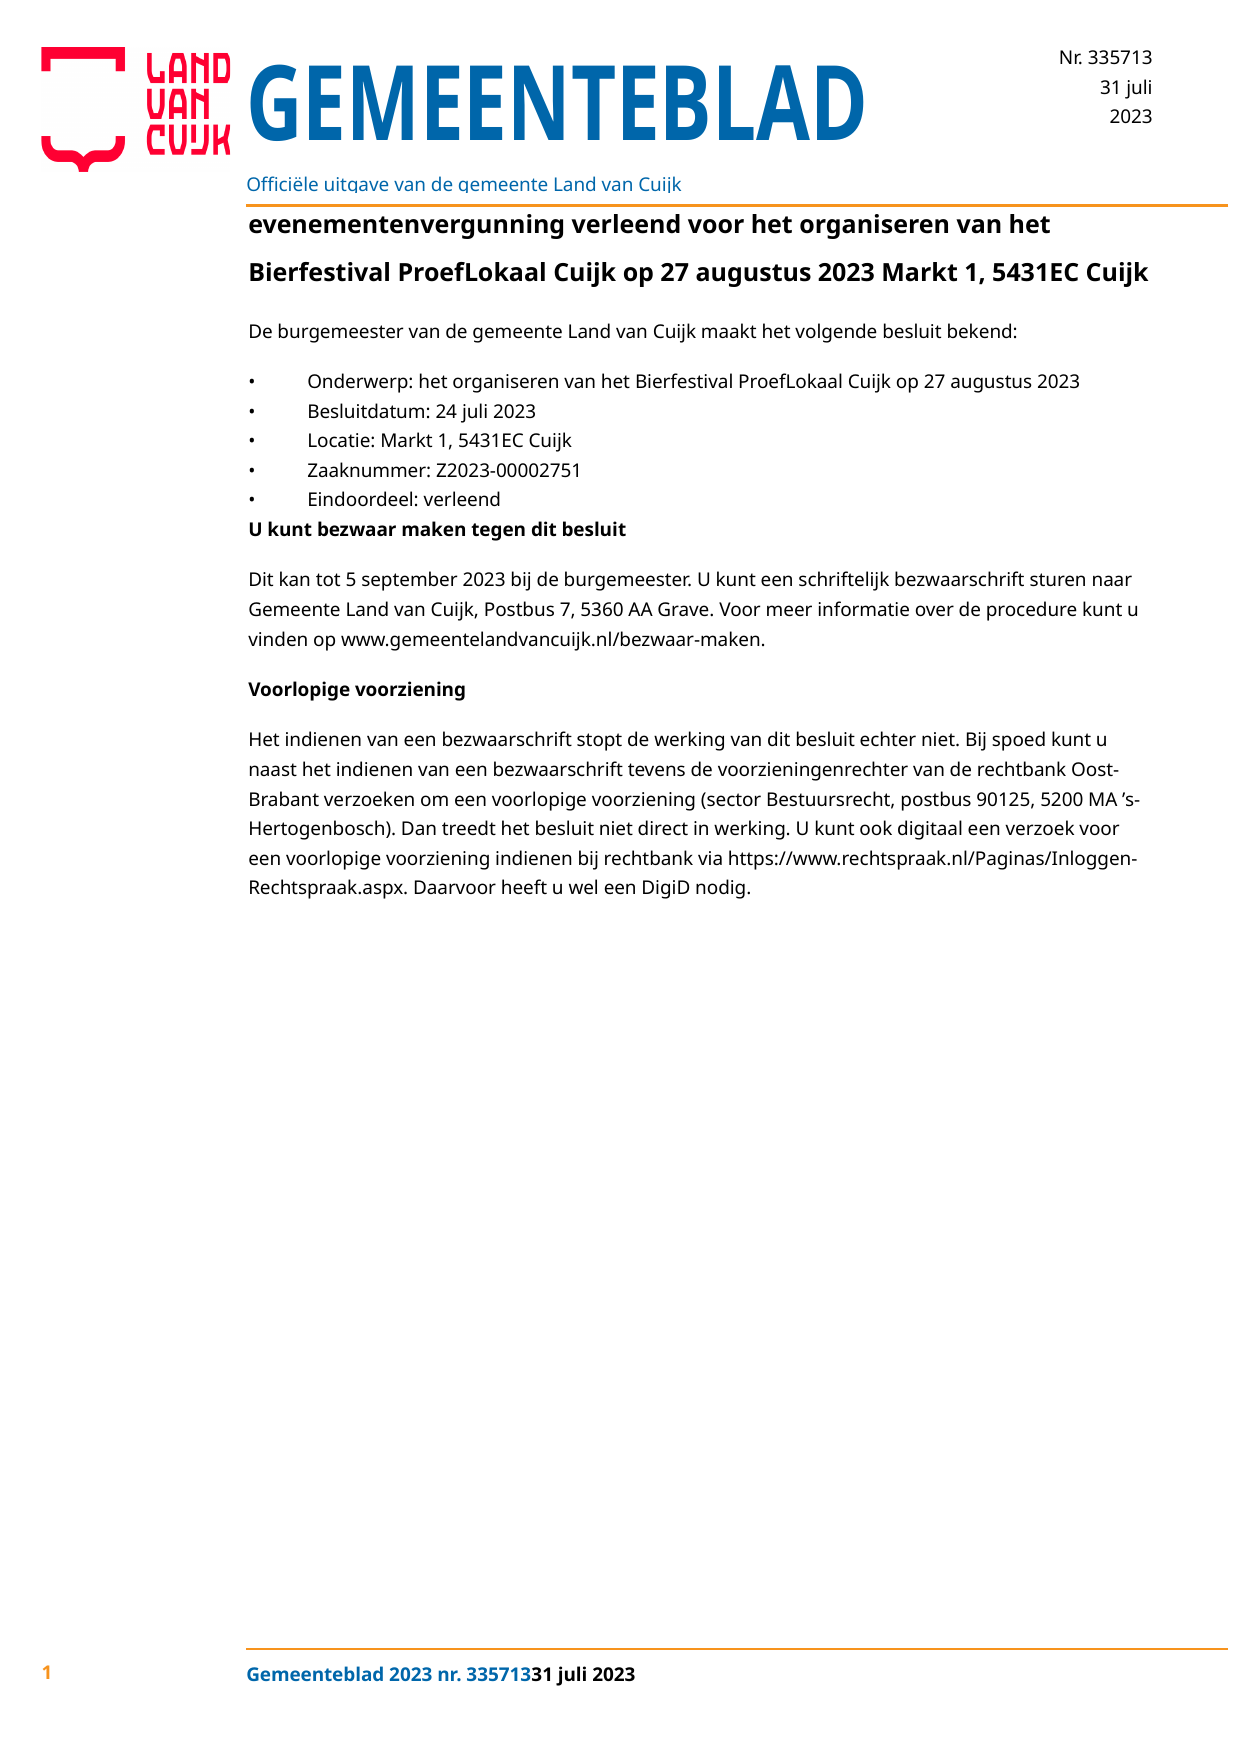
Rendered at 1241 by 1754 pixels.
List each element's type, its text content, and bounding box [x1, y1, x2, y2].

list Eindoordeel: verleend [248, 487, 1152, 512]
list Onderwerp: het organiseren van het Bierfestival ProefLokaal Cuijk op 27 augustus 2023 [248, 368, 1152, 394]
list Locatie: Markt 1, 5431EC Cuijk [248, 427, 1152, 453]
text Dit kan tot 5 september 2023 bij de burgemeester. U kunt een schriftelijk bezwaarschrift sturen naar Gemeente Land van Cuijk, Postbus 7, 5360 AA Grave. Voor meer informatie over de procedure kunt u vinden op www.gemeentelandvancuijk.nl/bezwaar-maken. [248, 567, 1152, 652]
text U kunt bezwaar maken tegen dit besluit [248, 516, 1152, 542]
list Besluitdatum: 24 juli 2023 [248, 398, 1152, 424]
text evenementenvergunning verleend voor het organiseren van het Bierfestival ProefLokaal Cuijk op 27 augustus 2023 Markt 1, 5431EC Cuijk [248, 207, 1152, 288]
text De burgemeester van de gemeente Land van Cuijk maakt het volgende besluit bekend: [248, 318, 1152, 344]
picture [41, 47, 231, 172]
text Het indienen van een bezwaarschrift stopt de werking van dit besluit echter niet. Bij spoed kunt u naast het indienen van een bezwaarschrift tevens de voorzieningenrechter van de rechtbank Oost-Brabant verzoeken om een voorlopige voorziening (sector Bestuursrecht, postbus 90125, 5200 MA ’s-Hertogenbosch). Dan treedt het besluit niet direct in werking. U kunt ook digitaal een verzoek voor een voorlopige voorziening indienen bij rechtbank via https://www.rechtspraak.nl/Paginas/Inloggen-Rechtspraak.aspx. Daarvoor heeft u wel een DigiD nodig. [248, 727, 1152, 900]
text Voorlopige voorziening [248, 676, 1152, 702]
list Zaaknummer: Z2023-00002751 [248, 457, 1152, 483]
